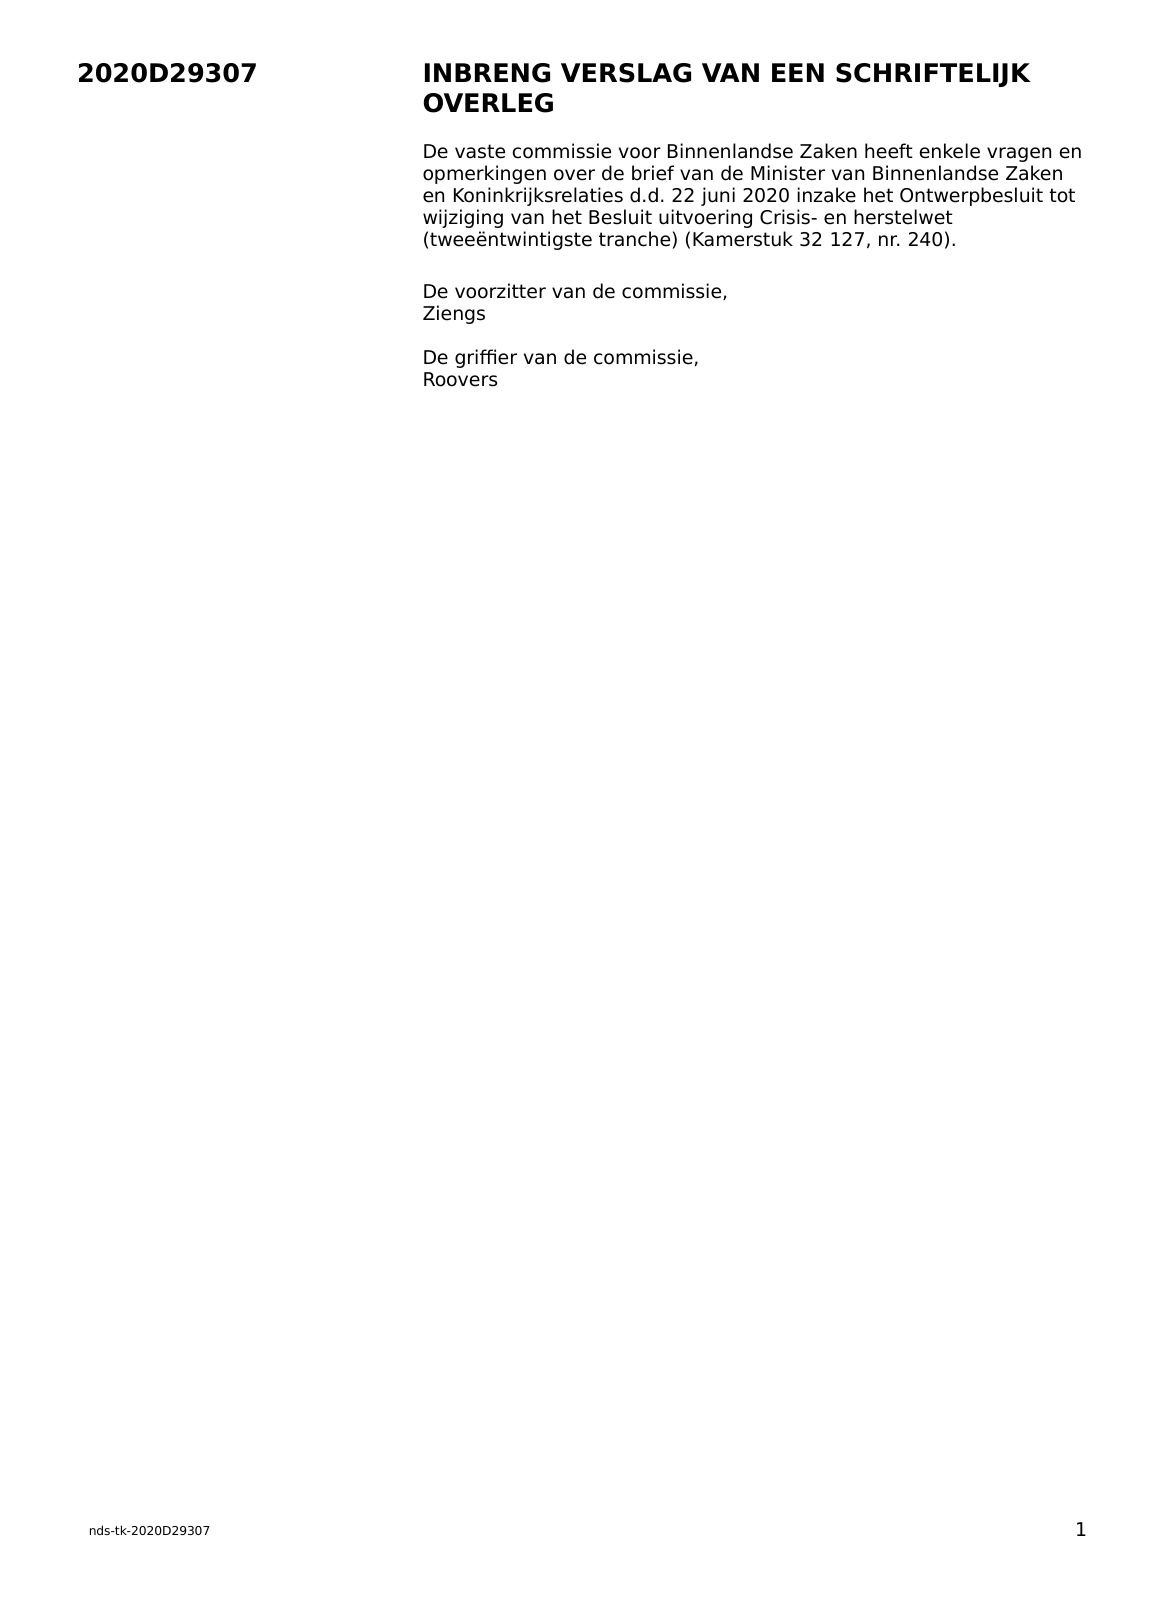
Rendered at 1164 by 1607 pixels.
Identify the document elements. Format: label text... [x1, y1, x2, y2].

text De vaste commissie voor Binnenlandse Zaken heeft enkele vragen en opmerkingen over de brief van de Minister van Binnenlandse Zaken en Koninkrijksrelaties d.d. 22 juni 2020 inzake het Ontwerpbesluit tot wijziging van het Besluit uitvoering Crisis- en herstelwet (tweeëntwintigste tranche) (Kamerstuk 32 127, nr. 240). [422, 141, 1087, 251]
text De griffier van de commissie, Roovers [422, 347, 1087, 391]
text De voorzitter van de commissie, Ziengs [422, 281, 1087, 324]
text nds-tk-2020D29307 [88, 1524, 323, 1538]
text 2020D29307 INBRENG VERSLAG VAN EEN SCHRIFTELIJK OVERLEG [77, 59, 1087, 118]
